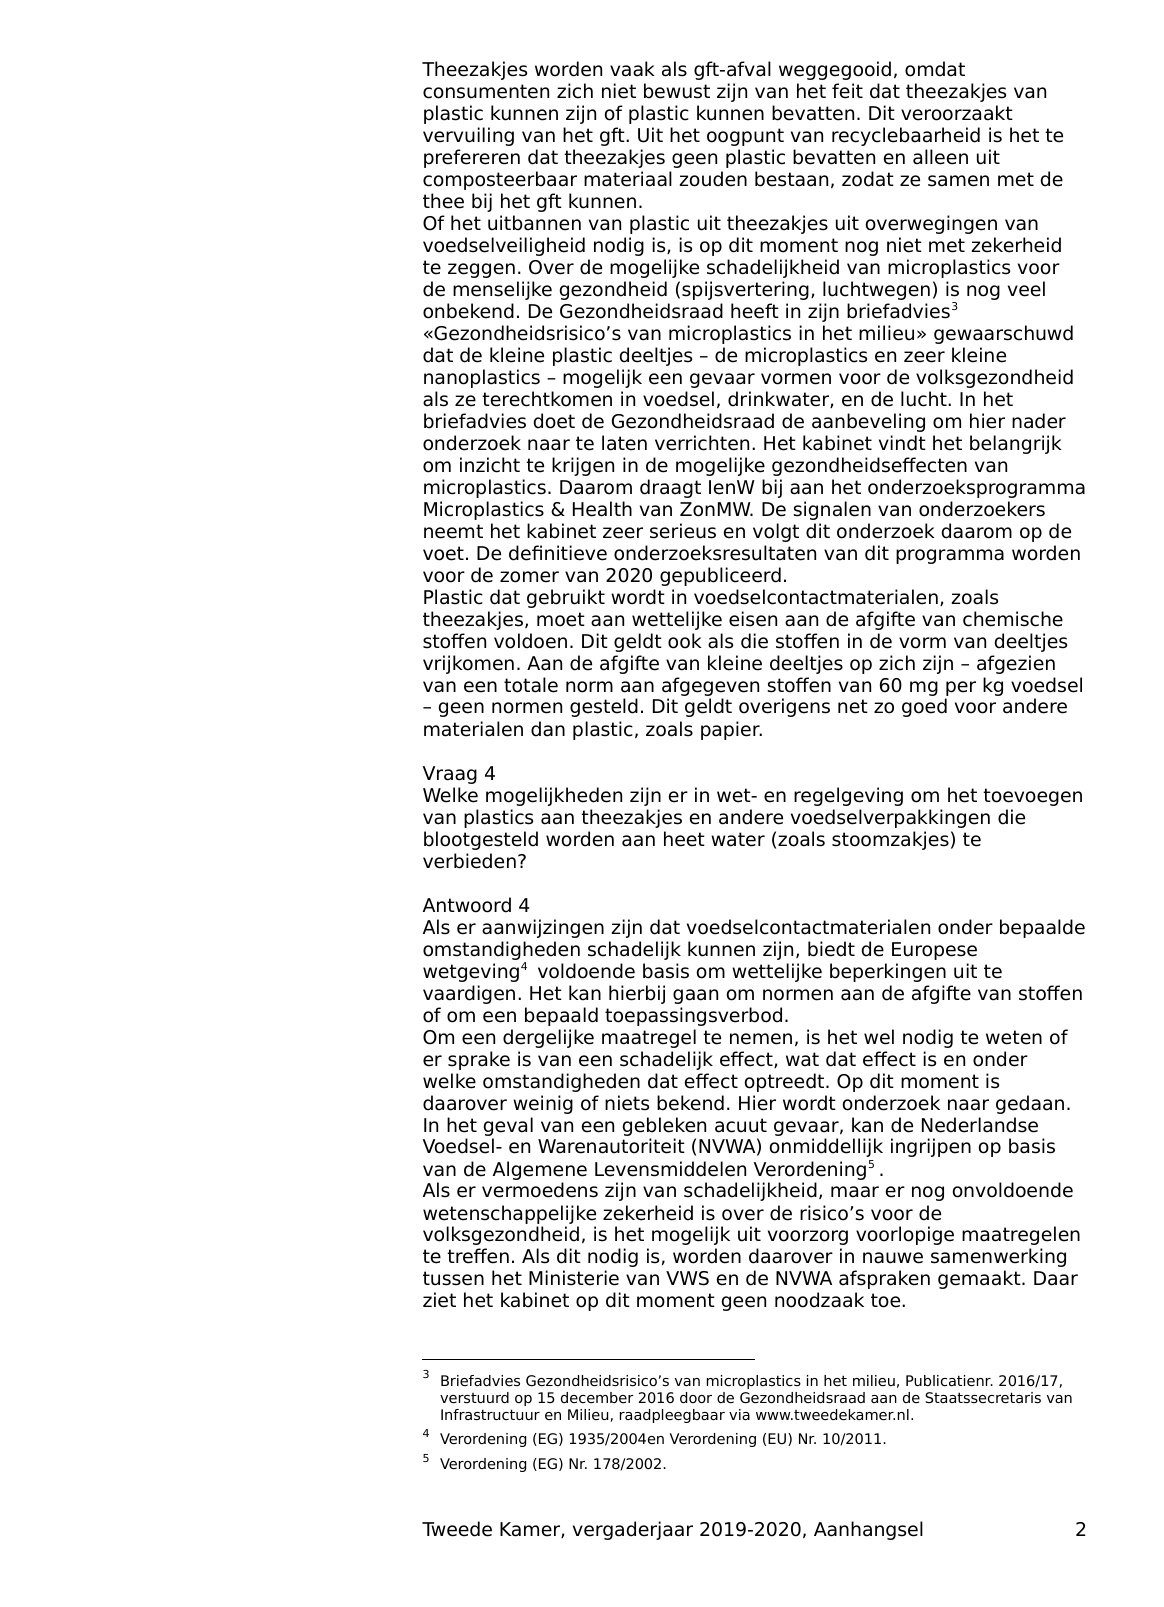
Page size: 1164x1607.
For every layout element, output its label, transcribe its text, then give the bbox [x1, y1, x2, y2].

text Welke mogelijkheden zijn er in wet- en regelgeving om het toevoegen van plastics aan theezakjes en andere voedselverpakkingen die blootgesteld worden aan heet water (zoals stoomzakjes) te verbieden? [422, 784, 1087, 872]
text Als er aanwijzingen zijn dat voedselcontactmaterialen onder bepaalde omstandigheden schadelijk kunnen zijn, biedt de Europese wetgeving voldoende basis om wettelijke beperkingen uit te vaardigen. Het kan hierbij gaan om normen aan de afgifte van stoffen of om een bepaald toepassingsverbod. [422, 917, 1087, 1027]
text Theezakjes worden vaak als gft-afval weggegooid, omdat consumenten zich niet bewust zijn van het feit dat theezakjes van plastic kunnen zijn of plastic kunnen bevatten. Dit veroorzaakt vervuiling van het gft. Uit het oogpunt van recyclebaarheid is het te prefereren dat theezakjes geen plastic bevatten en alleen uit composteerbaar materiaal zouden bestaan, zodat ze samen met de thee bij het gft kunnen. [422, 59, 1087, 213]
text Om een dergelijke maatregel te nemen, is het wel nodig te weten of er sprake is van een schadelijk effect, wat dat effect is en onder welke omstandigheden dat effect optreedt. Op dit moment is daarover weinig of niets bekend. Hier wordt onderzoek naar gedaan. [422, 1027, 1087, 1114]
text Verordening (EG) 1935/2004en Verordening (EU) Nr. 10/2011. [422, 1427, 1087, 1449]
text Antwoord 4 [422, 895, 1087, 917]
text In het geval van een gebleken acuut gevaar, kan de Nederlandse Voedsel- en Warenautoriteit (NVWA) onmiddellijk ingrijpen op basis van de Algemene Levensmiddelen Verordening. [422, 1114, 1087, 1180]
text Als er vermoedens zijn van schadelijkheid, maar er nog onvoldoende wetenschappelijke zekerheid is over de risico’s voor de volksgezondheid, is het mogelijk uit voorzorg voorlopige maatregelen te treffen. Als dit nodig is, worden daarover in nauwe samenwerking tussen het Ministerie van VWS en de NVWA afspraken gemaakt. Daar ziet het kabinet op dit moment geen noodzaak toe. [422, 1180, 1087, 1312]
text Of het uitbannen van plastic uit theezakjes uit overwegingen van voedselveiligheid nodig is, is op dit moment nog niet met zekerheid te zeggen. Over de mogelijke schadelijkheid van microplastics voor de menselijke gezondheid (spijsvertering, luchtwegen) is nog veel onbekend. De Gezondheidsraad heeft in zijn briefadvies «Gezondheidsrisico’s van microplastics in het milieu» gewaarschuwd dat de kleine plastic deeltjes – de microplastics en zeer kleine nanoplastics – mogelijk een gevaar vormen voor de volksgezondheid als ze terechtkomen in voedsel, drinkwater, en de lucht. In het briefadvies doet de Gezondheidsraad de aanbeveling om hier nader onderzoek naar te laten verrichten. Het kabinet vindt het belangrijk om inzicht te krijgen in de mogelijke gezondheidseffecten van microplastics. Daarom draagt IenW bij aan het onderzoeksprogramma Microplastics & Health van ZonMW. De signalen van onderzoekers neemt het kabinet zeer serieus en volgt dit onderzoek daarom op de voet. De definitieve onderzoeksresultaten van dit programma worden voor de zomer van 2020 gepubliceerd. [422, 213, 1087, 587]
text Verordening (EG) Nr. 178/2002. [422, 1452, 1087, 1474]
text Briefadvies Gezondheidsrisico’s van microplastics in het milieu, Publicatienr. 2016/17, verstuurd op 15 december 2016 door de Gezondheidsraad aan de Staatssecretaris van Infrastructuur en Milieu, raadpleegbaar via www.tweedekamer.nl. [422, 1368, 1087, 1424]
text Vraag 4 [422, 763, 1087, 784]
text Plastic dat gebruikt wordt in voedselcontactmaterialen, zoals theezakjes, moet aan wettelijke eisen aan de afgifte van chemische stoffen voldoen. Dit geldt ook als die stoffen in de vorm van deeltjes vrijkomen. Aan de afgifte van kleine deeltjes op zich zijn – afgezien van een totale norm aan afgegeven stoffen van 60 mg per kg voedsel – geen normen gesteld. Dit geldt overigens net zo goed voor andere materialen dan plastic, zoals papier. [422, 587, 1087, 740]
